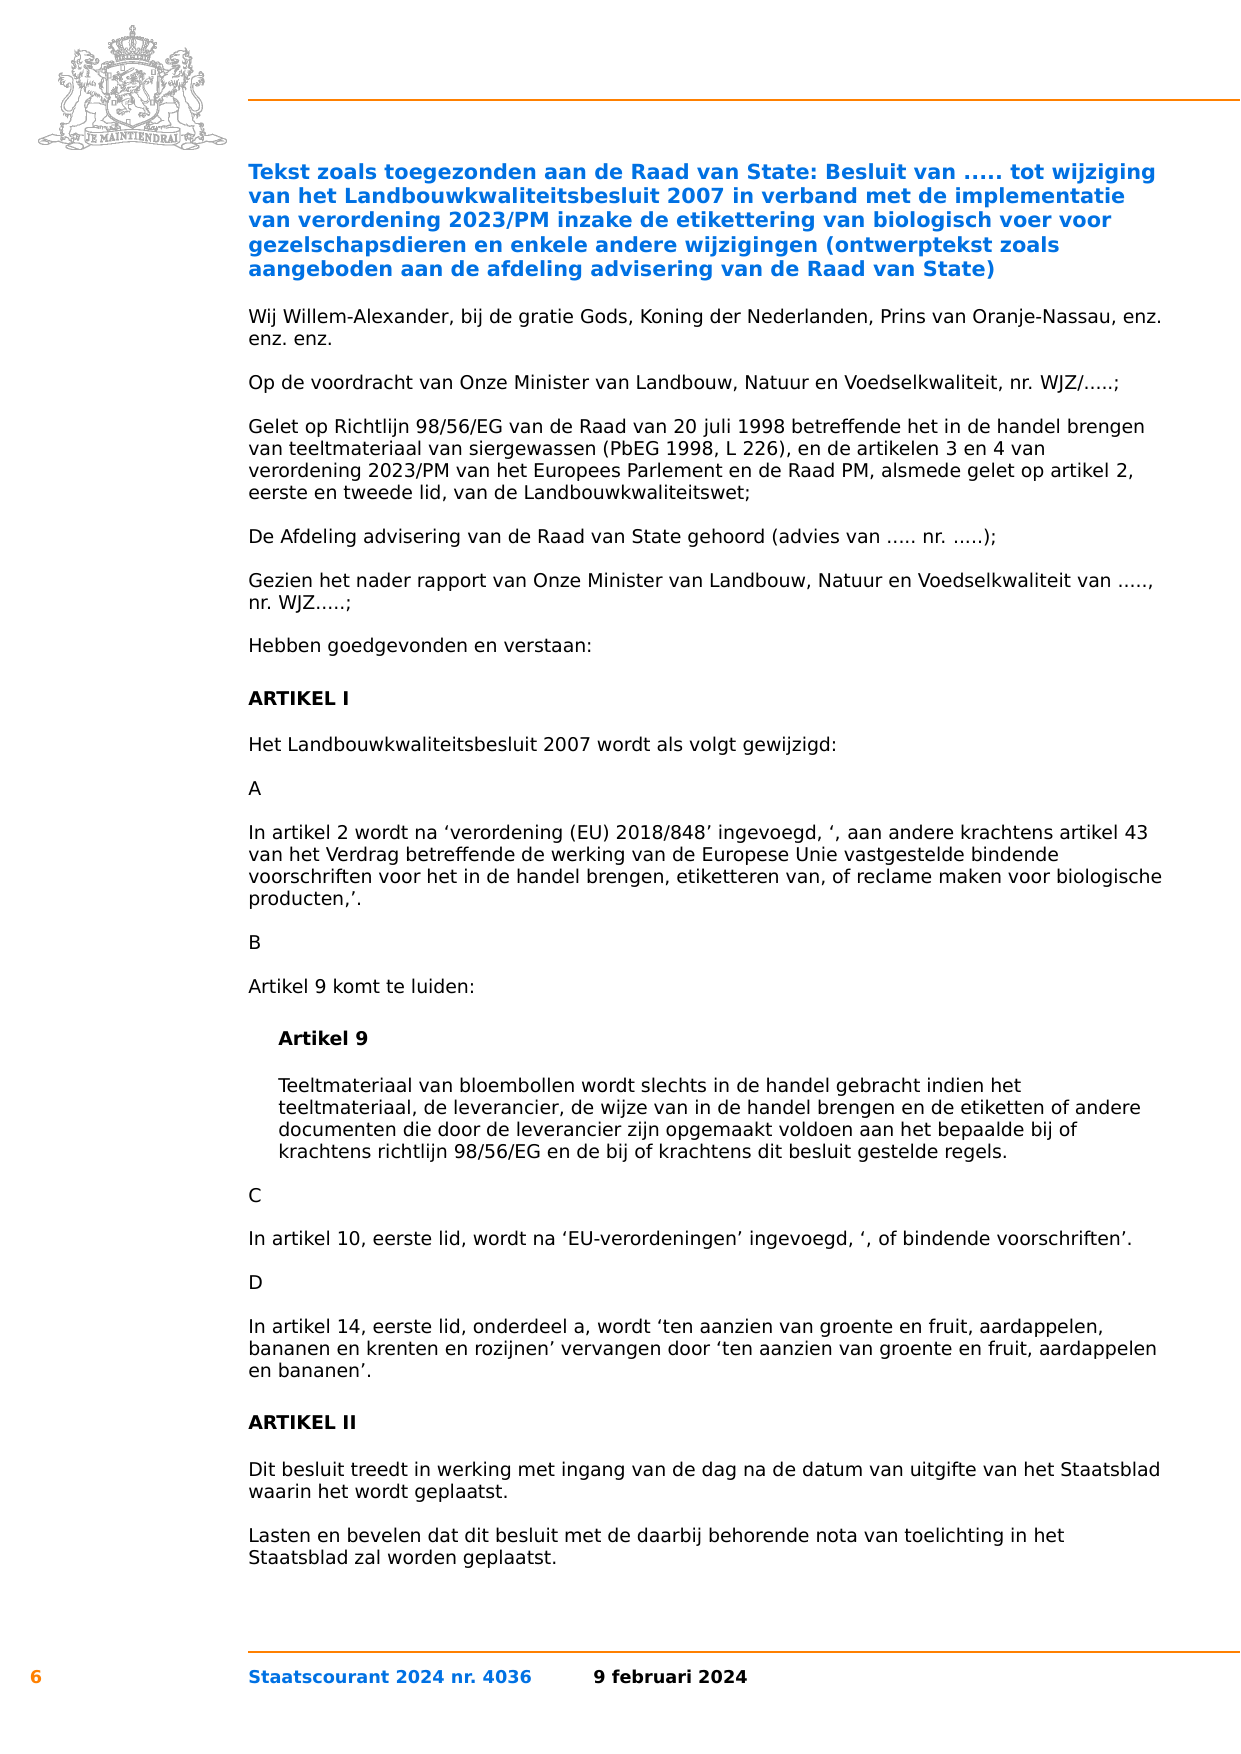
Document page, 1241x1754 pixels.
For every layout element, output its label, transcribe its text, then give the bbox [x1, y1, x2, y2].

text Op de voordracht van Onze Minister van Landbouw, Natuur en Voedselkwaliteit, nr. WJZ/.....; [248, 372, 1163, 394]
subtitle ARTIKEL I [248, 687, 1163, 709]
text In artikel 10, eerste lid, wordt na ‘EU-verordeningen’ ingevoegd, ‘, of bindende voorschriften’. [248, 1228, 1163, 1250]
text Gelet op Richtlijn 98/56/EG van de Raad van 20 juli 1998 betreffende het in de handel brengen van teeltmateriaal van siergewassen (PbEG 1998, L 226), en de artikelen 3 en 4 van verordening 2023/PM van het Europees Parlement en de Raad PM, alsmede gelet op artikel 2, eerste en tweede lid, van de Landbouwkwaliteitswet; [248, 416, 1163, 504]
subtitle ARTIKEL II [248, 1412, 1163, 1434]
text A [248, 778, 1163, 800]
text B [248, 932, 1163, 954]
subtitle Artikel 9 [278, 1028, 1163, 1050]
text Artikel 9 komt te luiden: [248, 976, 1163, 998]
text Wij Willem-Alexander, bij de gratie Gods, Koning der Nederlanden, Prins van Oranje-Nassau, enz. enz. enz. [248, 306, 1163, 350]
text Teeltmateriaal van bloembollen wordt slechts in de handel gebracht indien het teeltmateriaal, de leverancier, de wijze van in de handel brengen en de etiketten of andere documenten die door de leverancier zijn opgemaakt voldoen aan het bepaalde bij of krachtens richtlijn 98/56/EG en de bij of krachtens dit besluit gestelde regels. [278, 1075, 1163, 1163]
text Dit besluit treedt in werking met ingang van de dag na de datum van uitgifte van het Staatsblad waarin het wordt geplaatst. [248, 1459, 1163, 1503]
text In artikel 14, eerste lid, onderdeel a, wordt ‘ten aanzien van groente en fruit, aardappelen, bananen en krenten en rozijnen’ vervangen door ‘ten aanzien van groente en fruit, aardappelen en bananen’. [248, 1316, 1163, 1382]
picture [38, 25, 227, 150]
text In artikel 2 wordt na ‘verordening (EU) 2018/848’ ingevoegd, ‘, aan andere krachtens artikel 43 van het Verdrag betreffende de werking van de Europese Unie vastgestelde bindende voorschriften voor het in de handel brengen, etiketteren van, of reclame maken voor biologische producten,’. [248, 822, 1163, 910]
text Lasten en bevelen dat dit besluit met de daarbij behorende nota van toelichting in het Staatsblad zal worden geplaatst. [248, 1525, 1163, 1569]
text Het Landbouwkwaliteitsbesluit 2007 wordt als volgt gewijzigd: [248, 734, 1163, 756]
text C [248, 1184, 1163, 1206]
subtitle Tekst zoals toegezonden aan de Raad van State: Besluit van ..... tot wijziging van het Landbouwkwaliteitsbesluit 2007 in verband met de implementatie van verordening 2023/PM inzake de etikettering van biologisch voer voor gezelschapsdieren en enkele andere wijzigingen (ontwerptekst zoals aangeboden aan de afdeling advisering van de Raad van State) [248, 160, 1163, 281]
text De Afdeling advisering van de Raad van State gehoord (advies van ..... nr. .....); [248, 526, 1163, 548]
text Hebben goedgevonden en verstaan: [248, 635, 1163, 657]
text Gezien het nader rapport van Onze Minister van Landbouw, Natuur en Voedselkwaliteit van ....., nr. WJZ.....; [248, 569, 1163, 613]
text D [248, 1272, 1163, 1294]
